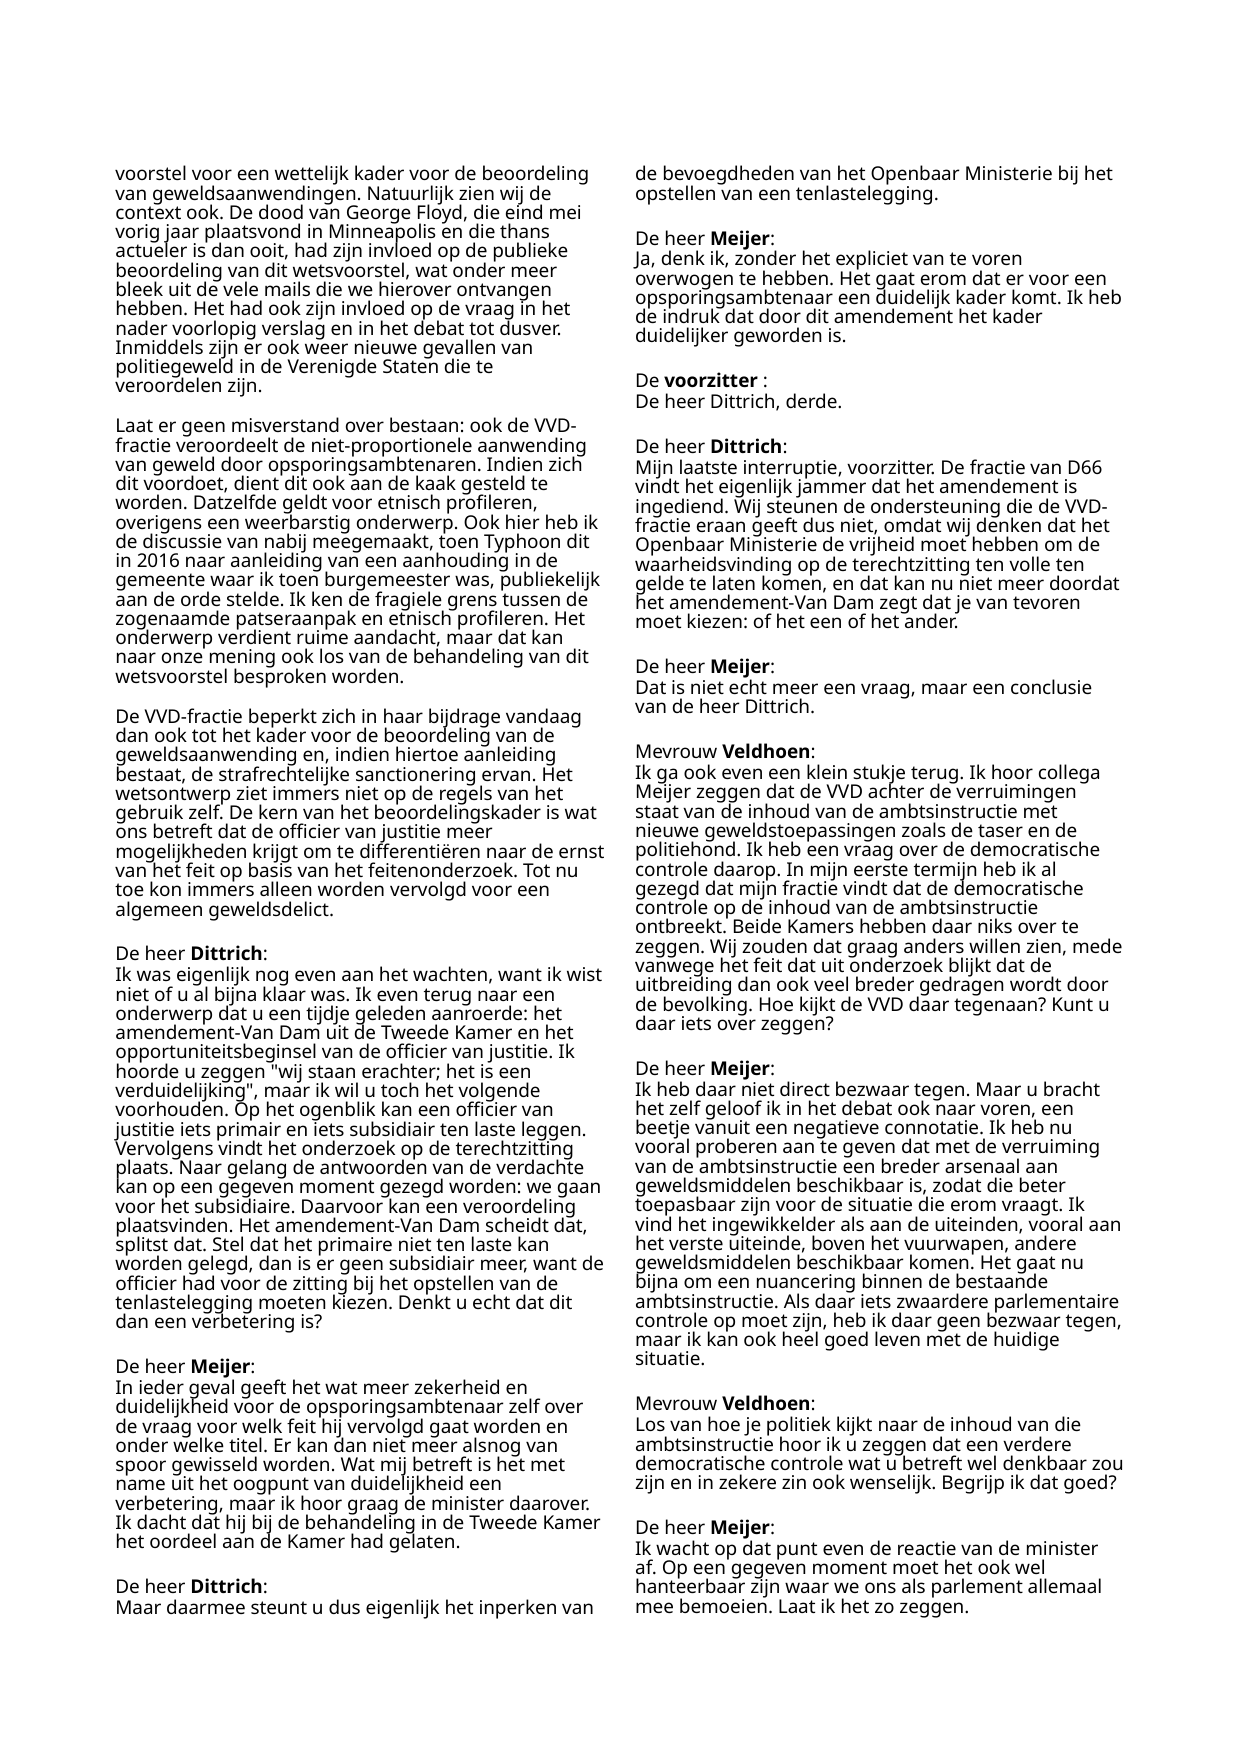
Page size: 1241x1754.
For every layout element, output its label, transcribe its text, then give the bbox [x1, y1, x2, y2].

text In ieder geval geeft het wat meer zekerheid en duidelijkheid voor de opsporingsambtenaar zelf over de vraag voor welk feit hij vervolgd gaat worden en onder welke titel. Er kan dan niet meer alsnog van spoor gewisseld worden. Wat mij betreft is het met name uit het oogpunt van duidelijkheid een verbetering, maar ik hoor graag de minister daarover. Ik dacht dat hij bij de behandeling in de Tweede Kamer het oordeel aan de Kamer had gelaten. [115, 1379, 605, 1552]
text Ik wacht op dat punt even de reactie van de minister af. Op een gegeven moment moet het ook wel hanteerbaar zijn waar we ons als parlement allemaal mee bemoeien. Laat ik het zo zeggen. [635, 1540, 1125, 1617]
text De heer Dittrich: [115, 941, 605, 966]
text Los van hoe je politiek kijkt naar de inhoud van die ambtsinstructie hoor ik u zeggen dat een verdere democratische controle wat u betreft wel denkbaar zou zijn en in zekere zin ook wenselijk. Begrijp ik dat goed? [635, 1416, 1125, 1493]
text voorstel voor een wettelijk kader voor de beoordeling van geweldsaanwendingen. Natuurlijk zien wij de context ook. De dood van George Floyd, die eind mei vorig jaar plaatsvond in Minneapolis en die thans actueler is dan ooit, had zijn invloed op de publieke beoordeling van dit wetsvoorstel, wat onder meer bleek uit de vele mails die we hierover ontvangen hebben. Het had ook zijn invloed op de vraag in het nader voorlopig verslag en in het debat tot dusver. Inmiddels zijn er ook weer nieuwe gevallen van politiegeweld in de Verenigde Staten die te veroordelen zijn. [115, 165, 605, 397]
text Dat is niet echt meer een vraag, maar een conclusie van de heer Dittrich. [635, 679, 1125, 718]
text De heer Dittrich, derde. [635, 393, 1125, 413]
text Mevrouw Veldhoen: [635, 738, 1125, 764]
text Ik was eigenlijk nog even aan het wachten, want ik wist niet of u al bijna klaar was. Ik even terug naar een onderwerp dat u een tijdje geleden aanroerde: het amendement-Van Dam uit de Tweede Kamer en het opportuniteitsbeginsel van de officier van justitie. Ik hoorde u zeggen "wij staan erachter; het is een verduidelijking", maar ik wil u toch het volgende voorhouden. Op het ogenblik kan een officier van justitie iets primair en iets subsidiair ten laste leggen. Vervolgens vindt het onderzoek op de terechtzitting plaats. Naar gelang de antwoorden van de verdachte kan op een gegeven moment gezegd worden: we gaan voor het subsidiaire. Daarvoor kan een veroordeling plaatsvinden. Het amendement-Van Dam scheidt dat, splitst dat. Stel dat het primaire niet ten laste kan worden gelegd, dan is er geen subsidiair meer, want de officier had voor de zitting bij het opstellen van de tenlastelegging moeten kiezen. Denkt u echt dat dit dan een verbetering is? [115, 966, 605, 1332]
text De heer Meijer: [635, 1514, 1125, 1540]
text de bevoegdheden van het Openbaar Ministerie bij het opstellen van een tenlastelegging. [635, 165, 1125, 204]
text Ik ga ook even een klein stukje terug. Ik hoor collega Meijer zeggen dat de VVD achter de verruimingen staat van de inhoud van de ambtsinstructie met nieuwe geweldstoepassingen zoals de taser en de politiehond. Ik heb een vraag over de democratische controle daarop. In mijn eerste termijn heb ik al gezegd dat mijn fractie vindt dat de democratische controle op de inhoud van de ambtsinstructie ontbreekt. Beide Kamers hebben daar niks over te zeggen. Wij zouden dat graag anders willen zien, mede vanwege het feit dat uit onderzoek blijkt dat de uitbreiding dan ook veel breder gedragen wordt door de bevolking. Hoe kijkt de VVD daar tegenaan? Kunt u daar iets over zeggen? [635, 764, 1125, 1034]
text De voorzitter : [635, 368, 1125, 393]
text De heer Meijer: [635, 653, 1125, 679]
text Maar daarmee steunt u dus eigenlijk het inperken van [115, 1599, 605, 1618]
text Mevrouw Veldhoen: [635, 1391, 1125, 1416]
text De heer Meijer: [635, 1055, 1125, 1081]
text De heer Dittrich: [635, 433, 1125, 459]
text De VVD-fractie beperkt zich in haar bijdrage vandaag dan ook tot het kader voor de beoordeling van de geweldsaanwending en, indien hiertoe aanleiding bestaat, de strafrechtelijke sanctionering ervan. Het wetsontwerp ziet immers niet op de regels van het gebruik zelf. De kern van het beoordelingskader is wat ons betreft dat de officier van justitie meer mogelijkheden krijgt om te differentiëren naar de ernst van het feit op basis van het feitenonderzoek. Tot nu toe kon immers alleen worden vervolgd voor een algemeen geweldsdelict. [115, 708, 605, 920]
text De heer Meijer: [115, 1353, 605, 1379]
text Mijn laatste interruptie, voorzitter. De fractie van D66 vindt het eigenlijk jammer dat het amendement is ingediend. Wij steunen de ondersteuning die de VVD-fractie eraan geeft dus niet, omdat wij denken dat het Openbaar Ministerie de vrijheid moet hebben om de waarheidsvinding op de terechtzitting ten volle ten gelde te laten komen, en dat kan nu niet meer doordat het amendement-Van Dam zegt dat je van tevoren moet kiezen: of het een of het ander. [635, 459, 1125, 633]
text De heer Dittrich: [115, 1573, 605, 1599]
text De heer Meijer: [635, 225, 1125, 250]
text Ja, denk ik, zonder het expliciet van te voren overwogen te hebben. Het gaat erom dat er voor een opsporingsambtenaar een duidelijk kader komt. Ik heb de indruk dat door dit amendement het kader duidelijker geworden is. [635, 250, 1125, 347]
text Laat er geen misverstand over bestaan: ook de VVD-fractie veroordeelt de niet-proportionele aanwending van geweld door opsporingsambtenaren. Indien zich dit voordoet, dient dit ook aan de kaak gesteld te worden. Datzelfde geldt voor etnisch profileren, overigens een weerbarstig onderwerp. Ook hier heb ik de discussie van nabij meegemaakt, toen Typhoon dit in 2016 naar aanleiding van een aanhouding in de gemeente waar ik toen burgemeester was, publiekelijk aan de orde stelde. Ik ken de fragiele grens tussen de zogenaamde patseraanpak en etnisch profileren. Het onderwerp verdient ruime aandacht, maar dat kan naar onze mening ook los van de behandeling van dit wetsvoorstel besproken worden. [115, 417, 605, 687]
text Ik heb daar niet direct bezwaar tegen. Maar u bracht het zelf geloof ik in het debat ook naar voren, een beetje vanuit een negatieve connotatie. Ik heb nu vooral proberen aan te geven dat met de verruiming van de ambtsinstructie een breder arsenaal aan geweldsmiddelen beschikbaar is, zodat die beter toepasbaar zijn voor de situatie die erom vraagt. Ik vind het ingewikkelder als aan de uiteinden, vooral aan het verste uiteinde, boven het vuurwapen, andere geweldsmiddelen beschikbaar komen. Het gaat nu bijna om een nuancering binnen de bestaande ambtsinstructie. Als daar iets zwaardere parlementaire controle op moet zijn, heb ik daar geen bezwaar tegen, maar ik kan ook heel goed leven met de huidige situatie. [635, 1081, 1125, 1370]
